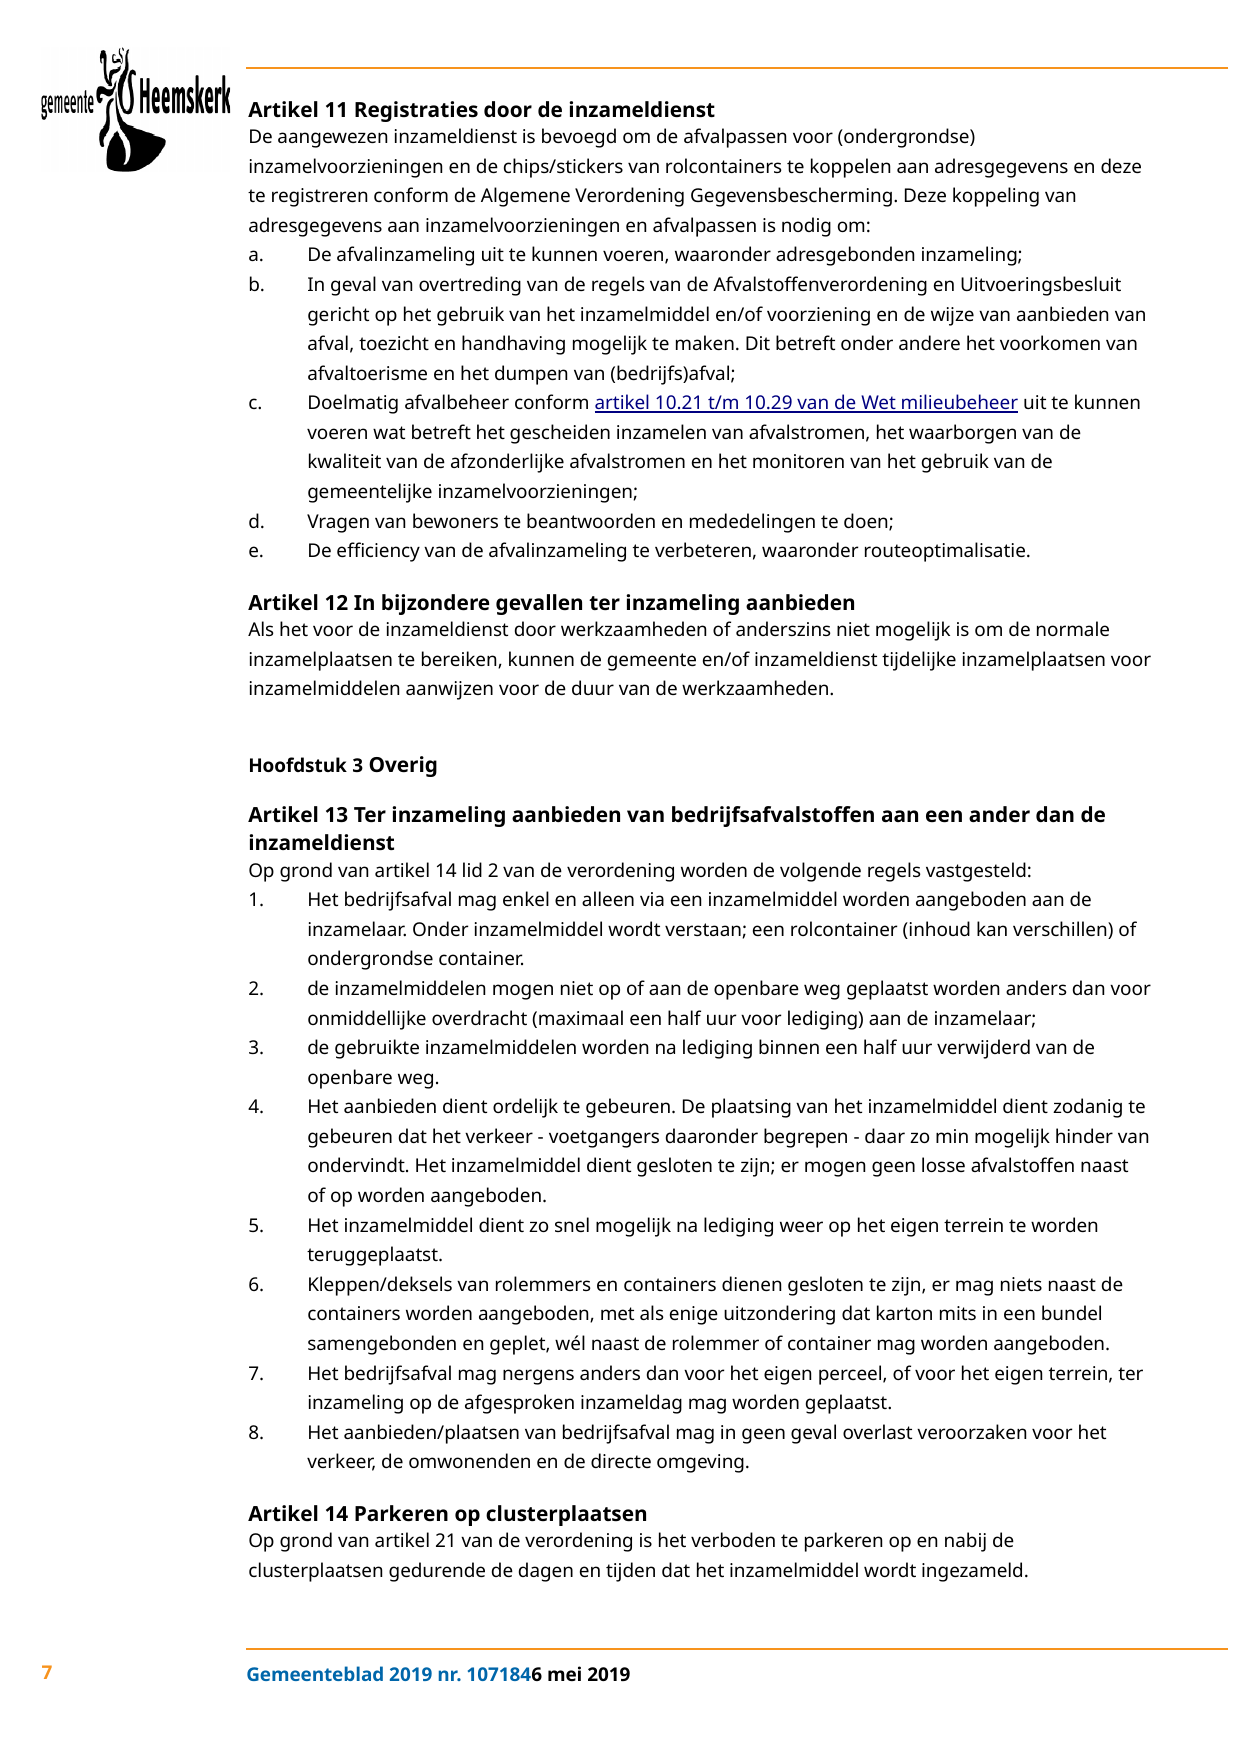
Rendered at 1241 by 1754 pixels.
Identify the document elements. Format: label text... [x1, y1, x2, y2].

text Op grond van artikel 14 lid 2 van de verordening worden de volgende regels vastgesteld: [248, 857, 1152, 882]
list De efficiency van de afvalinzameling te verbeteren, waaronder routeoptimalisatie. [248, 537, 1152, 563]
list de inzamelmiddelen mogen niet op of aan de openbare weg geplaatst worden anders dan voor onmiddellijke overdracht (maximaal een half uur voor lediging) aan de inzamelaar; [248, 975, 1152, 1030]
text De aangewezen inzameldienst is bevoegd om de afvalpassen voor (ondergrondse) inzamelvoorzieningen en de chips/stickers van rolcontainers te koppelen aan adresgegevens en deze te registreren conform de Algemene Verordening Gegevensbescherming. Deze koppeling van adresgegevens aan inzamelvoorzieningen en afvalpassen is nodig om: [248, 123, 1152, 238]
text Hoofdstuk 3 Overig [248, 751, 1152, 779]
picture [41, 47, 231, 172]
list Vragen van bewoners te beantwoorden en mededelingen te doen; [248, 508, 1152, 533]
text Artikel 14 Parkeren op clusterplaatsen [248, 1499, 1152, 1527]
list Het aanbieden/plaatsen van bedrijfsafval mag in geen geval overlast veroorzaken voor het verkeer, de omwonenden en de directe omgeving. [248, 1419, 1152, 1474]
text Artikel 11 Registraties door de inzameldienst [248, 95, 1152, 123]
text Als het voor de inzameldienst door werkzaamheden of anderszins niet mogelijk is om de normale inzamelplaatsen te bereiken, kunnen de gemeente en/of inzameldienst tijdelijke inzamelplaatsen voor inzamelmiddelen aanwijzen voor de duur van de werkzaamheden. [248, 616, 1152, 701]
text Op grond van artikel 21 van de verordening is het verboden te parkeren op en nabij de clusterplaatsen gedurende de dagen en tijden dat het inzamelmiddel wordt ingezameld. [248, 1527, 1152, 1583]
list de gebruikte inzamelmiddelen worden na lediging binnen een half uur verwijderd van de openbare weg. [248, 1034, 1152, 1089]
list In geval van overtreding van de regels van de Afvalstoffenverordening en Uitvoeringsbesluit gericht op het gebruik van het inzamelmiddel en/of voorziening en de wijze van aanbieden van afval, toezicht en handhaving mogelijk te maken. Dit betreft onder andere het voorkomen van afvaltoerisme en het dumpen van (bedrijfs)afval; [248, 271, 1152, 386]
text Artikel 12 In bijzondere gevallen ter inzameling aanbieden [248, 588, 1152, 616]
list Kleppen/deksels van rolemmers en containers dienen gesloten te zijn, er mag niets naast de containers worden aangeboden, met als enige uitzondering dat karton mits in een bundel samengebonden en geplet, wél naast de rolemmer of container mag worden aangeboden. [248, 1271, 1152, 1356]
list Het aanbieden dient ordelijk te gebeuren. De plaatsing van het inzamelmiddel dient zodanig te gebeuren dat het verkeer - voetgangers daaronder begrepen - daar zo min mogelijk hinder van ondervindt. Het inzamelmiddel dient gesloten te zijn; er mogen geen losse afvalstoffen naast of op worden aangeboden. [248, 1093, 1152, 1208]
list De afvalinzameling uit te kunnen voeren, waaronder adresgebonden inzameling; [248, 242, 1152, 267]
list Het bedrijfsafval mag nergens anders dan voor het eigen perceel, of voor het eigen terrein, ter inzameling op de afgesproken inzameldag mag worden geplaatst. [248, 1360, 1152, 1415]
list Het bedrijfsafval mag enkel en alleen via een inzamelmiddel worden aangeboden aan de inzamelaar. Onder inzamelmiddel wordt verstaan; een rolcontainer (inhoud kan verschillen) of ondergrondse container. [248, 886, 1152, 971]
list Doelmatig afvalbeheer conform artikel 10.21 t/m 10.29 van de Wet milieubeheer uit te kunnen voeren wat betreft het gescheiden inzamelen van afvalstromen, het waarborgen van de kwaliteit van de afzonderlijke afvalstromen en het monitoren van het gebruik van de gemeentelijke inzamelvoorzieningen; [248, 389, 1152, 504]
text Artikel 13 Ter inzameling aanbieden van bedrijfsafvalstoffen aan een ander dan de inzameldienst [248, 800, 1152, 857]
list Het inzamelmiddel dient zo snel mogelijk na lediging weer op het eigen terrein te worden teruggeplaatst. [248, 1212, 1152, 1267]
